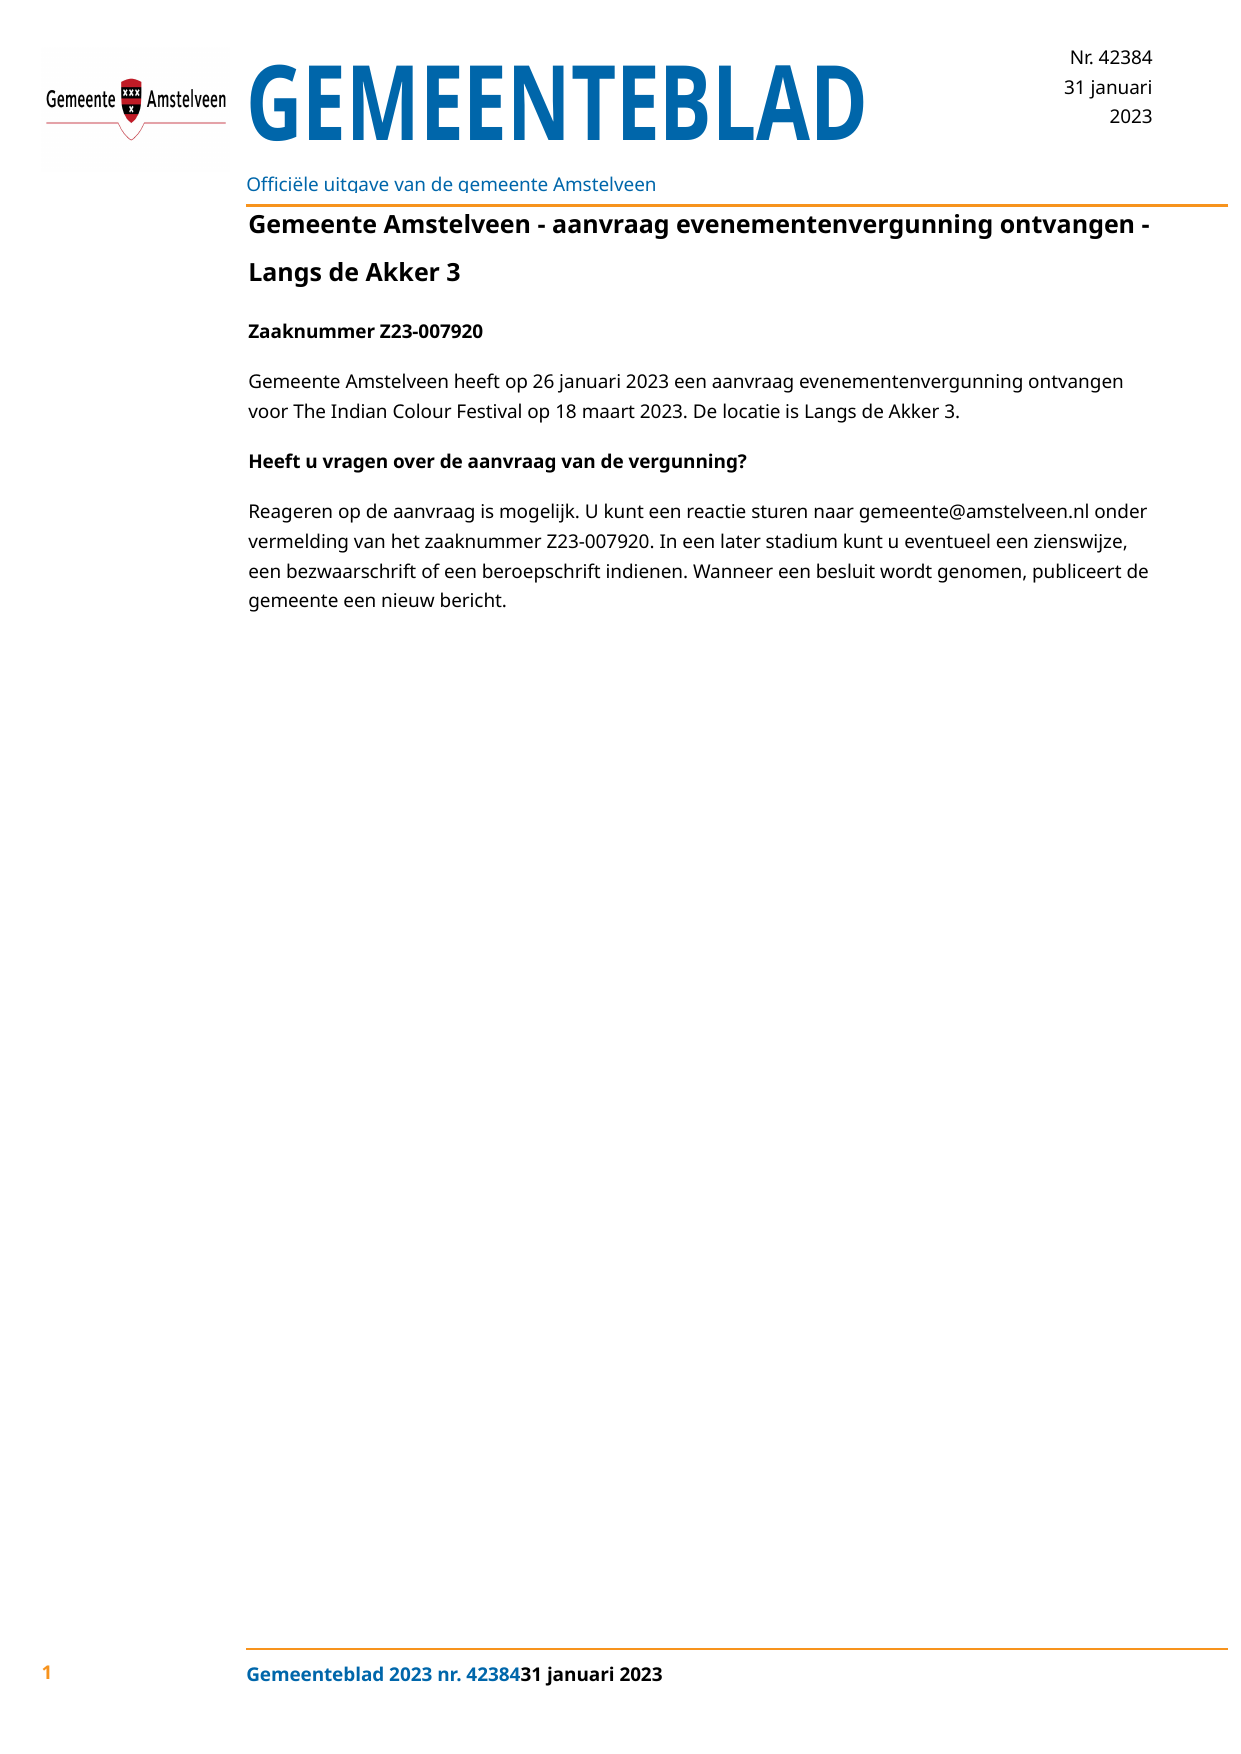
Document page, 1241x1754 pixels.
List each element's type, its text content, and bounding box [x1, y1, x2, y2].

text Zaaknummer Z23-007920 [248, 318, 1152, 344]
text Heeft u vragen over de aanvraag van de vergunning? [248, 448, 1152, 474]
text Gemeente Amstelveen - aanvraag evenementenvergunning ontvangen - Langs de Akker 3 [248, 207, 1152, 288]
text Gemeente Amstelveen heeft op 26 januari 2023 een aanvraag evenementenvergunning ontvangen voor The Indian Colour Festival op 18 maart 2023. De locatie is Langs de Akker 3. [248, 368, 1152, 424]
picture [41, 47, 231, 172]
text Reageren op de aanvraag is mogelijk. U kunt een reactie sturen naar gemeente@amstelveen.nl onder vermelding van het zaaknummer Z23-007920. In een later stadium kunt u eventueel een zienswijze, een bezwaarschrift of een beroepschrift indienen. Wanneer een besluit wordt genomen, publiceert de gemeente een nieuw bericht. [248, 499, 1152, 613]
